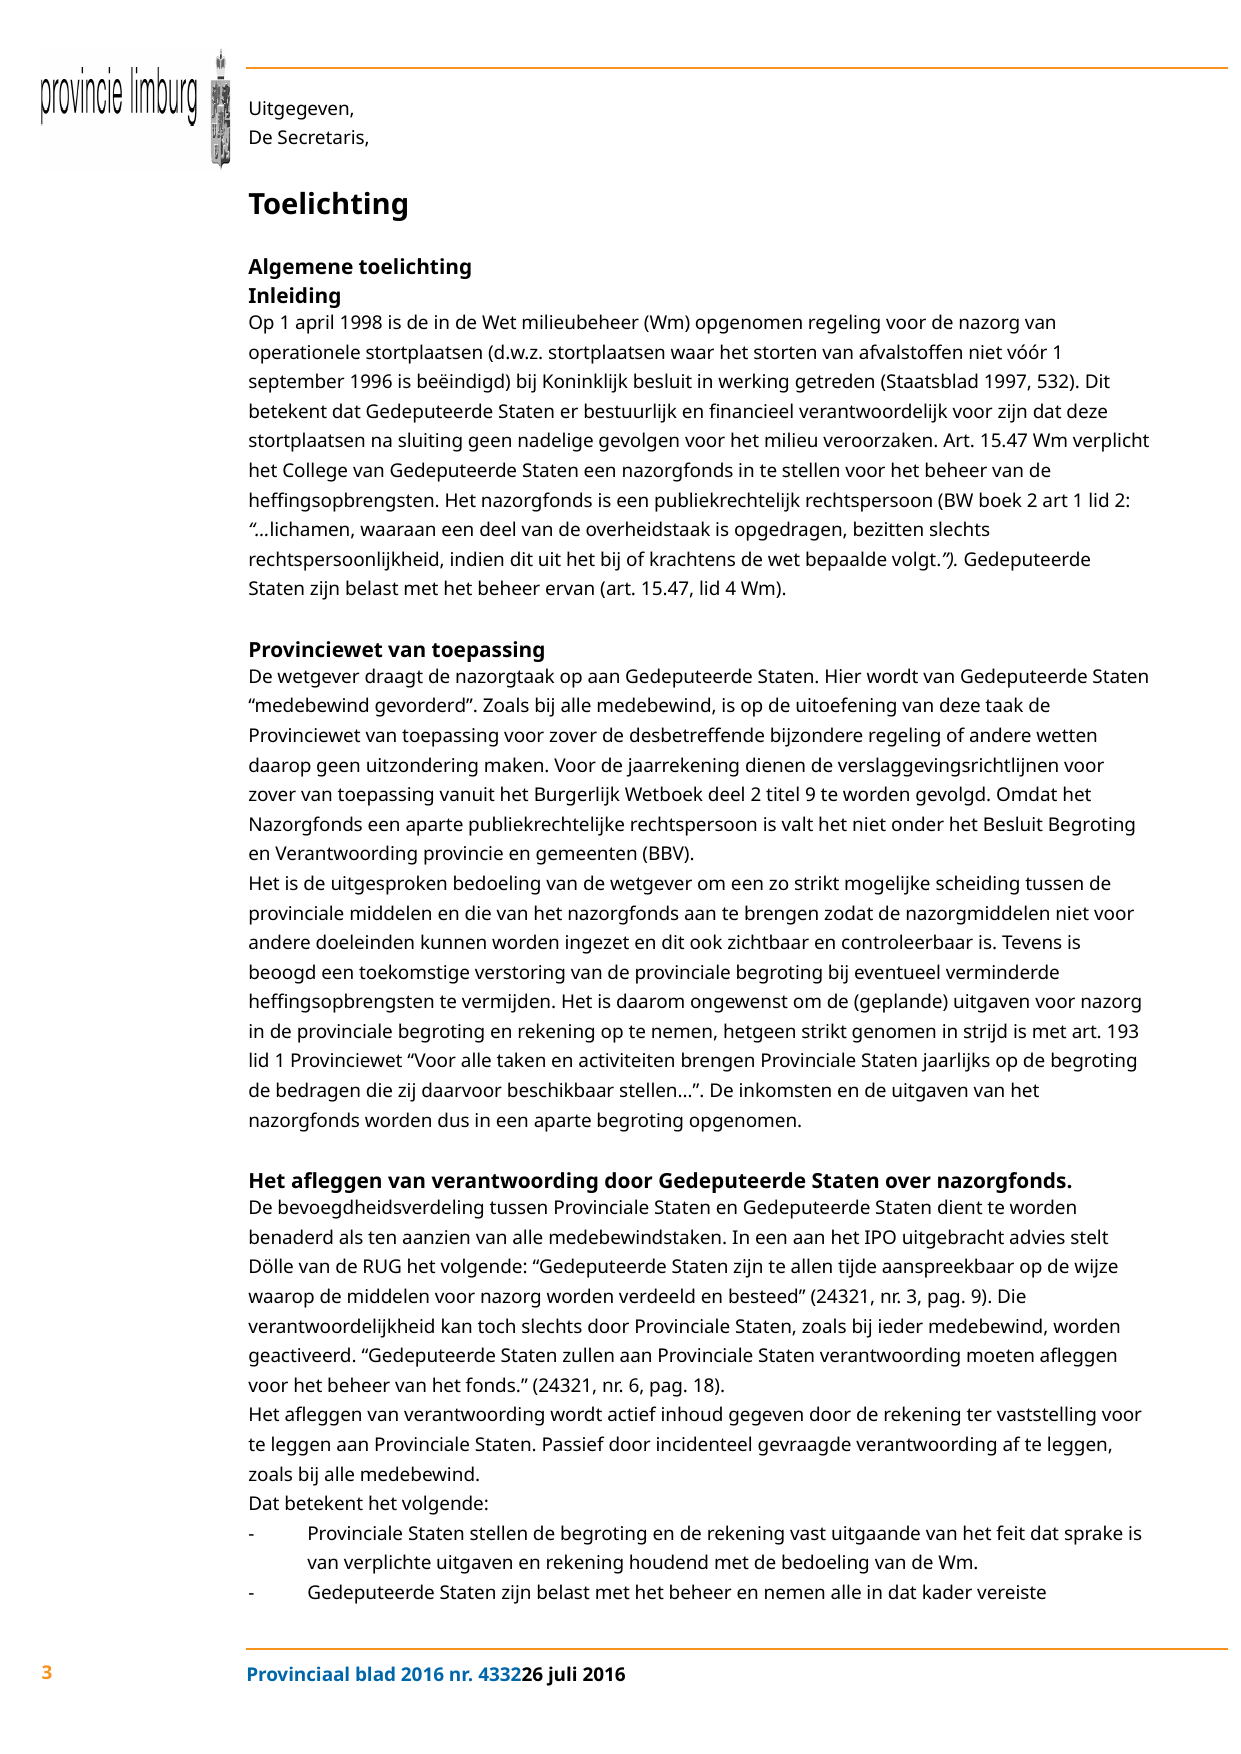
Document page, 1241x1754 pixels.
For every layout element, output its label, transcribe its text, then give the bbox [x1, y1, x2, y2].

list Provinciale Staten stellen de begroting en de rekening vast uitgaande van het feit dat sprake is van verplichte uitgaven en rekening houdend met de bedoeling van de Wm. [248, 1520, 1152, 1575]
text Het afleggen van verantwoording door Gedeputeerde Staten over nazorgfonds. [248, 1166, 1152, 1194]
list Gedeputeerde Staten zijn belast met het beheer en nemen alle in dat kader vereiste [248, 1579, 1152, 1605]
text Het afleggen van verantwoording wordt actief inhoud gegeven door de rekening ter vaststelling voor te leggen aan Provinciale Staten. Passief door incidenteel gevraagde verantwoording af te leggen, zoals bij alle medebewind. [248, 1402, 1152, 1486]
text Inleiding [248, 281, 1152, 309]
text Provinciewet van toepassing [248, 635, 1152, 663]
text De Secretaris, [248, 124, 1152, 150]
text Uitgegeven, [248, 95, 1152, 121]
text Het is de uitgesproken bedoeling van de wetgever om een zo strikt mogelijke scheiding tussen de provinciale middelen en die van het nazorgfonds aan te brengen zodat de nazorgmiddelen niet voor andere doeleinden kunnen worden ingezet en dit ook zichtbaar en controleerbaar is. Tevens is beoogd een toekomstige verstoring van de provinciale begroting bij eventueel verminderde heffingsopbrengsten te vermijden. Het is daarom ongewenst om de (geplande) uitgaven voor nazorg in de provinciale begroting en rekening op te nemen, hetgeen strikt genomen in strijd is met art. 193 lid 1 Provinciewet “Voor alle taken en activiteiten brengen Provinciale Staten jaarlijks op de begroting de bedragen die zij daarvoor beschikbaar stellen…”. De inkomsten en de uitgaven van het nazorgfonds worden dus in een aparte begroting opgenomen. [248, 870, 1152, 1133]
text Toelichting [248, 183, 1152, 223]
text Dat betekent het volgende: [248, 1490, 1152, 1516]
text De wetgever draagt de nazorgtaak op aan Gedeputeerde Staten. Hier wordt van Gedeputeerde Staten “medebewind gevorderd”. Zoals bij alle medebewind, is op de uitoefening van deze taak de Provinciewet van toepassing voor zover de desbetreffende bijzondere regeling of andere wetten daarop geen uitzondering maken. Voor de jaarrekening dienen de verslaggevingsrichtlijnen voor zover van toepassing vanuit het Burgerlijk Wetboek deel 2 titel 9 te worden gevolgd. Omdat het Nazorgfonds een aparte publiekrechtelijke rechtspersoon is valt het niet onder het Besluit Begroting en Verantwoording provincie en gemeenten (BBV). [248, 663, 1152, 866]
picture [41, 47, 231, 172]
text Algemene toelichting [248, 252, 1152, 281]
text Op 1 april 1998 is de in de Wet milieubeheer (Wm) opgenomen regeling voor de nazorg van operationele stortplaatsen (d.w.z. stortplaatsen waar het storten van afvalstoffen niet vóór 1 september 1996 is beëindigd) bij Koninklijk besluit in werking getreden (Staatsblad 1997, 532). Dit betekent dat Gedeputeerde Staten er bestuurlijk en financieel verantwoordelijk voor zijn dat deze stortplaatsen na sluiting geen nadelige gevolgen voor het milieu veroorzaken. Art. 15.47 Wm verplicht het College van Gedeputeerde Staten een nazorgfonds in te stellen voor het beheer van de heffingsopbrengsten. Het nazorgfonds is een publiekrechtelijk rechtspersoon (BW boek 2 art 1 lid 2: “…lichamen, waaraan een deel van de overheidstaak is opgedragen, bezitten slechts rechtspersoonlijkheid, indien dit uit het bij of krachtens de wet bepaalde volgt.”). Gedeputeerde Staten zijn belast met het beheer ervan (art. 15.47, lid 4 Wm). [248, 309, 1152, 601]
text De bevoegdheidsverdeling tussen Provinciale Staten en Gedeputeerde Staten dient te worden benaderd als ten aanzien van alle medebewindstaken. In een aan het IPO uitgebracht advies stelt Dölle van de RUG het volgende: “Gedeputeerde Staten zijn te allen tijde aanspreekbaar op de wijze waarop de middelen voor nazorg worden verdeeld en besteed” (24321, nr. 3, pag. 9). Die verantwoordelijkheid kan toch slechts door Provinciale Staten, zoals bij ieder medebewind, worden geactiveerd. “Gedeputeerde Staten zullen aan Provinciale Staten verantwoording moeten afleggen voor het beheer van het fonds.” (24321, nr. 6, pag. 18). [248, 1194, 1152, 1398]
